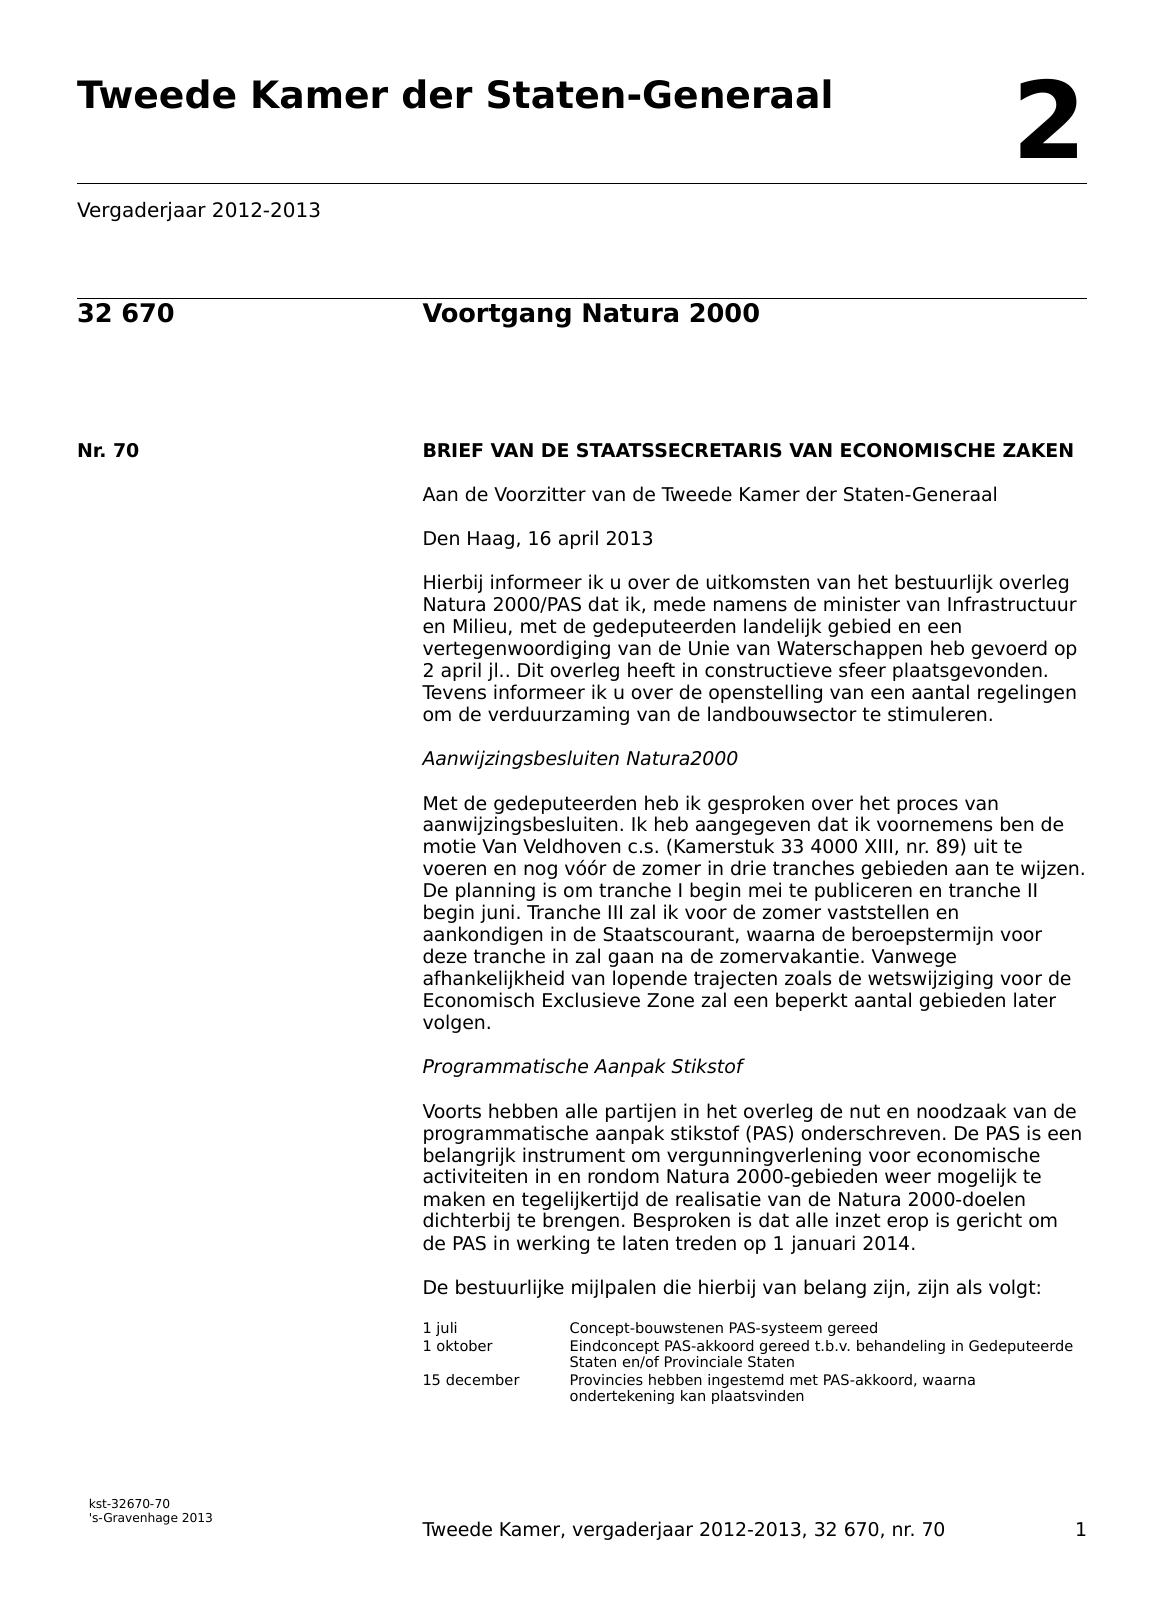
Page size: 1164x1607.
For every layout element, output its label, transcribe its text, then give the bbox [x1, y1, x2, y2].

text Aan de Voorzitter van de Tweede Kamer der Staten-Generaal [422, 484, 1087, 506]
subtitle Aanwijzingsbesluiten Natura2000 [422, 748, 1087, 770]
table_header 1 juli [422, 1320, 563, 1337]
text kst-32670-70 [88, 1497, 323, 1511]
text 's-Gravenhage 2013 [88, 1511, 323, 1525]
subtitle Programmatische Aanpak Stikstof [422, 1056, 1087, 1078]
text Hierbij informeer ik u over de uitkomsten van het bestuurlijk overleg Natura 2000/PAS dat ik, mede namens de minister van Infrastructuur en Milieu, met de gedeputeerden landelijk gebied en een vertegenwoordiging van de Unie van Waterschappen heb gevoerd op 2 april jl.. Dit overleg heeft in constructieve sfeer plaatsgevonden. Tevens informeer ik u over de openstelling van een aantal regelingen om de verduurzaming van de landbouwsector te stimuleren. [422, 572, 1087, 726]
table_cell 15 december [422, 1371, 563, 1405]
text De bestuurlijke mijlpalen die hierbij van belang zijn, zijn als volgt: [422, 1277, 1087, 1298]
table_header 2 [886, 59, 1087, 183]
text Met de gedeputeerden heb ik gesproken over het proces van aanwijzingsbesluiten. Ik heb aangegeven dat ik voornemens ben de motie Van Veldhoven c.s. (Kamerstuk 33 4000 XIII, nr. 89) uit te voeren en nog vóór de zomer in drie tranches gebieden aan te wijzen. De planning is om tranche I begin mei te publiceren en tranche II begin juni. Tranche III zal ik voor de zomer vaststellen en aankondigen in de Staatscourant, waarna de beroepstermijn voor deze tranche in zal gaan na de zomervakantie. Vanwege afhankelijkheid van lopende trajecten zoals de wetswijziging voor de Economisch Exclusieve Zone zal een beperkt aantal gebieden later volgen. [422, 792, 1087, 1034]
table_cell Eindconcept PAS-akkoord gereed t.b.v. behandeling in Gedeputeerde Staten en/of Provinciale Staten [564, 1338, 1087, 1371]
subtitle Nr. 70 BRIEF VAN DE STAATSSECRETARIS VAN ECONOMISCHE ZAKEN [77, 440, 1087, 462]
table_cell Provincies hebben ingestemd met PAS-akkoord, waarna ondertekening kan plaatsvinden [564, 1371, 1087, 1405]
subtitle 32 670 Voortgang Natura 2000 [77, 299, 1087, 329]
text Voorts hebben alle partijen in het overleg de nut en noodzaak van de programmatische aanpak stikstof (PAS) onderschreven. De PAS is een belangrijk instrument om vergunningverlening voor economische activiteiten in en rondom Natura 2000-gebieden weer mogelijk te maken en tegelijkertijd de realisatie van de Natura 2000-doelen dichterbij te brengen. Besproken is dat alle inzet erop is gericht om de PAS in werking te laten treden op 1 januari 2014. [422, 1101, 1087, 1254]
table_cell 1 oktober [422, 1338, 563, 1371]
table_header Tweede Kamer der Staten-Generaal [77, 59, 886, 183]
text Den Haag, 16 april 2013 [422, 528, 1087, 550]
table_header Concept-bouwstenen PAS-systeem gereed [564, 1320, 1087, 1337]
table_cell Vergaderjaar 2012-2013 [77, 184, 1087, 298]
